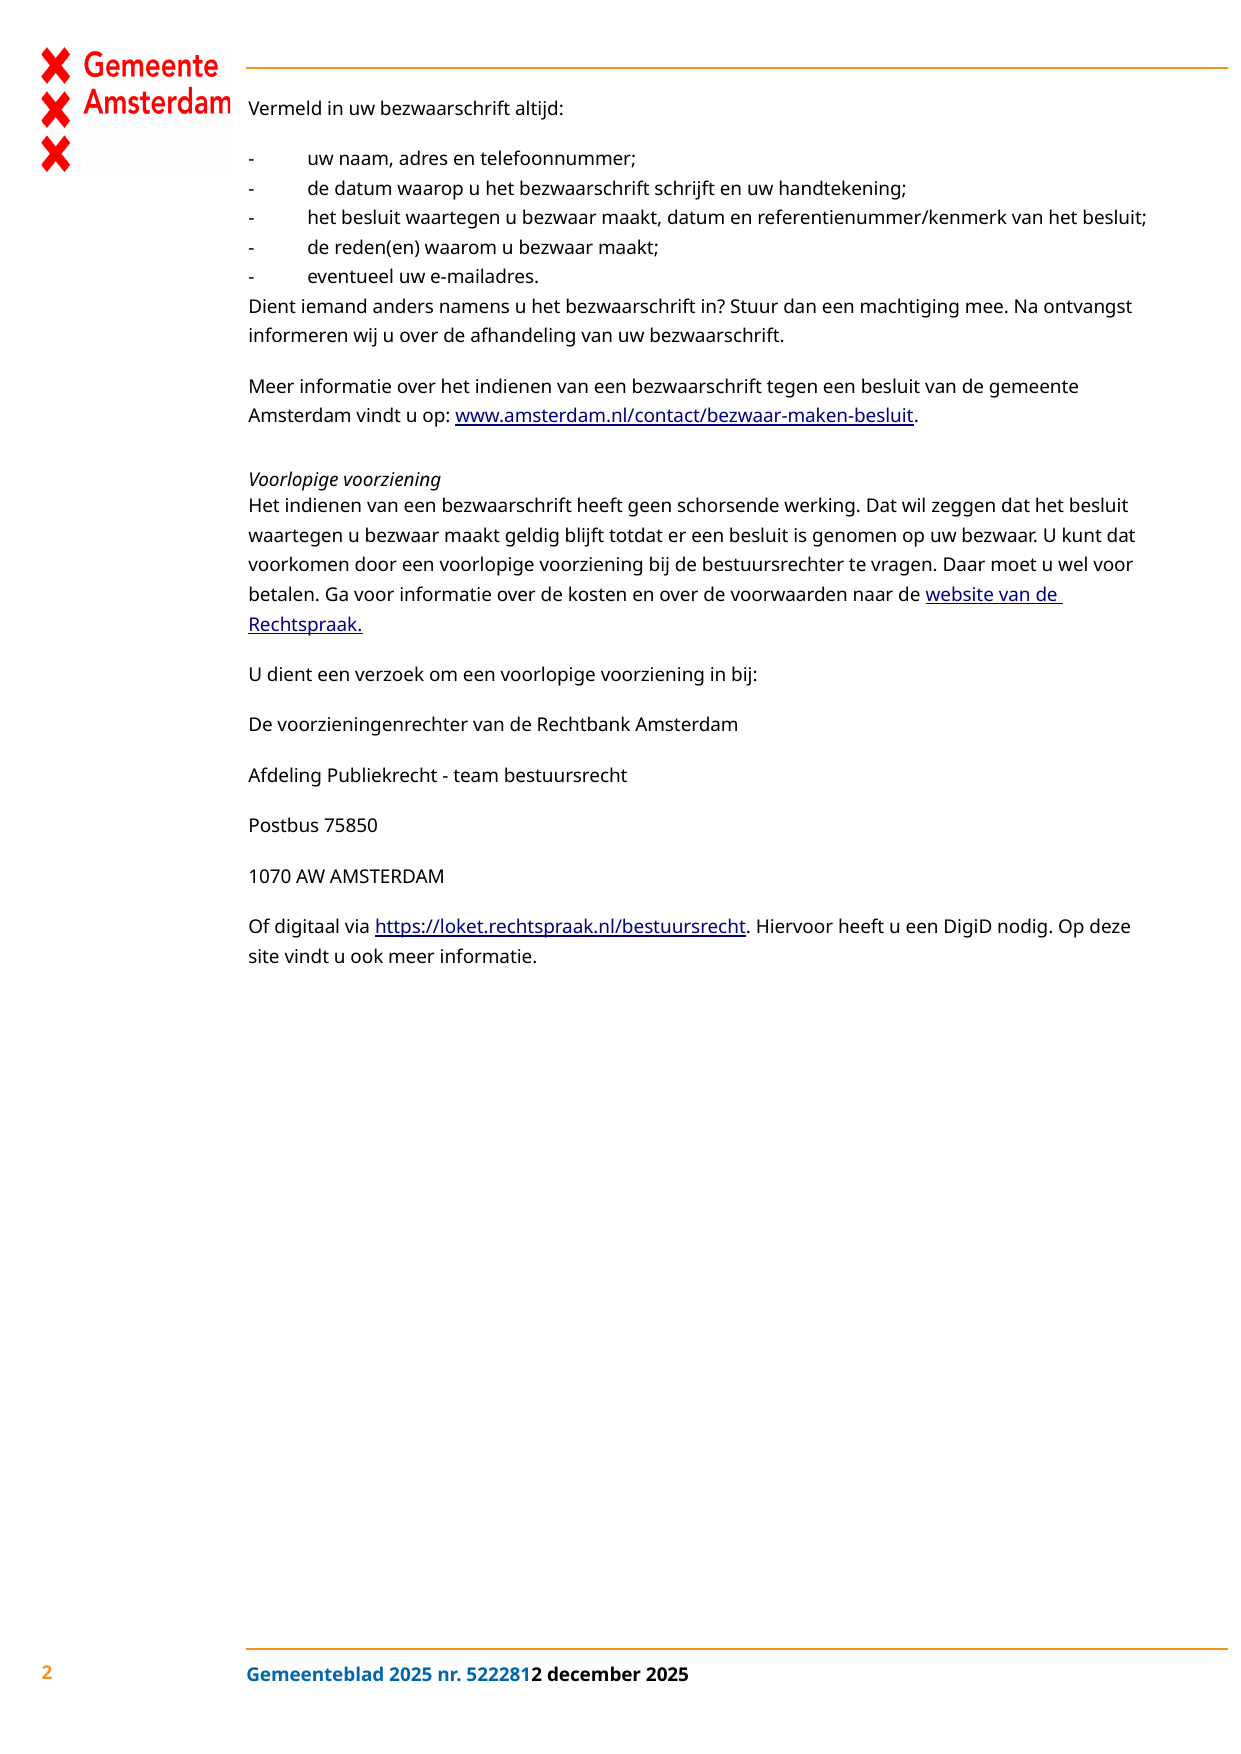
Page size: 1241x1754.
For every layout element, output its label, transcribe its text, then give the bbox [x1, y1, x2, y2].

text Het indienen van een bezwaarschrift heeft geen schorsende werking. Dat wil zeggen dat het besluit waartegen u bezwaar maakt geldig blijft totdat er een besluit is genomen op uw bezwaar. U kunt dat voorkomen door een voorlopige voorziening bij de bestuursrechter te vragen. Daar moet u wel voor betalen. Ga voor informatie over de kosten en over de voorwaarden naar de website van de Rechtspraak. [248, 492, 1152, 636]
list eventueel uw e-mailadres. [248, 263, 1152, 289]
text Dient iemand anders namens u het bezwaarschrift in? Stuur dan een machtiging mee. Na ontvangst informeren wij u over de afhandeling van uw bezwaarschrift. [248, 293, 1152, 348]
list uw naam, adres en telefoonnummer; [248, 145, 1152, 171]
text U dient een verzoek om een voorlopige voorziening in bij: [248, 661, 1152, 687]
text Vermeld in uw bezwaarschrift altijd: [248, 95, 1152, 121]
list de reden(en) waarom u bezwaar maakt; [248, 234, 1152, 260]
picture [41, 47, 231, 172]
text Of digitaal via https://loket.rechtspraak.nl/bestuursrecht. Hiervoor heeft u een DigiD nodig. Op deze site vindt u ook meer informatie. [248, 913, 1152, 968]
text 1070 AW AMSTERDAM [248, 863, 1152, 888]
text Afdeling Publiekrecht - team bestuursrecht [248, 762, 1152, 788]
text Voorlopige voorziening [248, 467, 1152, 492]
list het besluit waartegen u bezwaar maakt, datum en referentienummer/kenmerk van het besluit; [248, 204, 1152, 230]
text De voorzieningenrechter van de Rechtbank Amsterdam [248, 712, 1152, 737]
text Postbus 75850 [248, 812, 1152, 838]
text Meer informatie over het indienen van een bezwaarschrift tegen een besluit van de gemeente Amsterdam vindt u op: www.amsterdam.nl/contact/bezwaar-maken-besluit. [248, 373, 1152, 428]
list de datum waarop u het bezwaarschrift schrijft en uw handtekening; [248, 175, 1152, 201]
